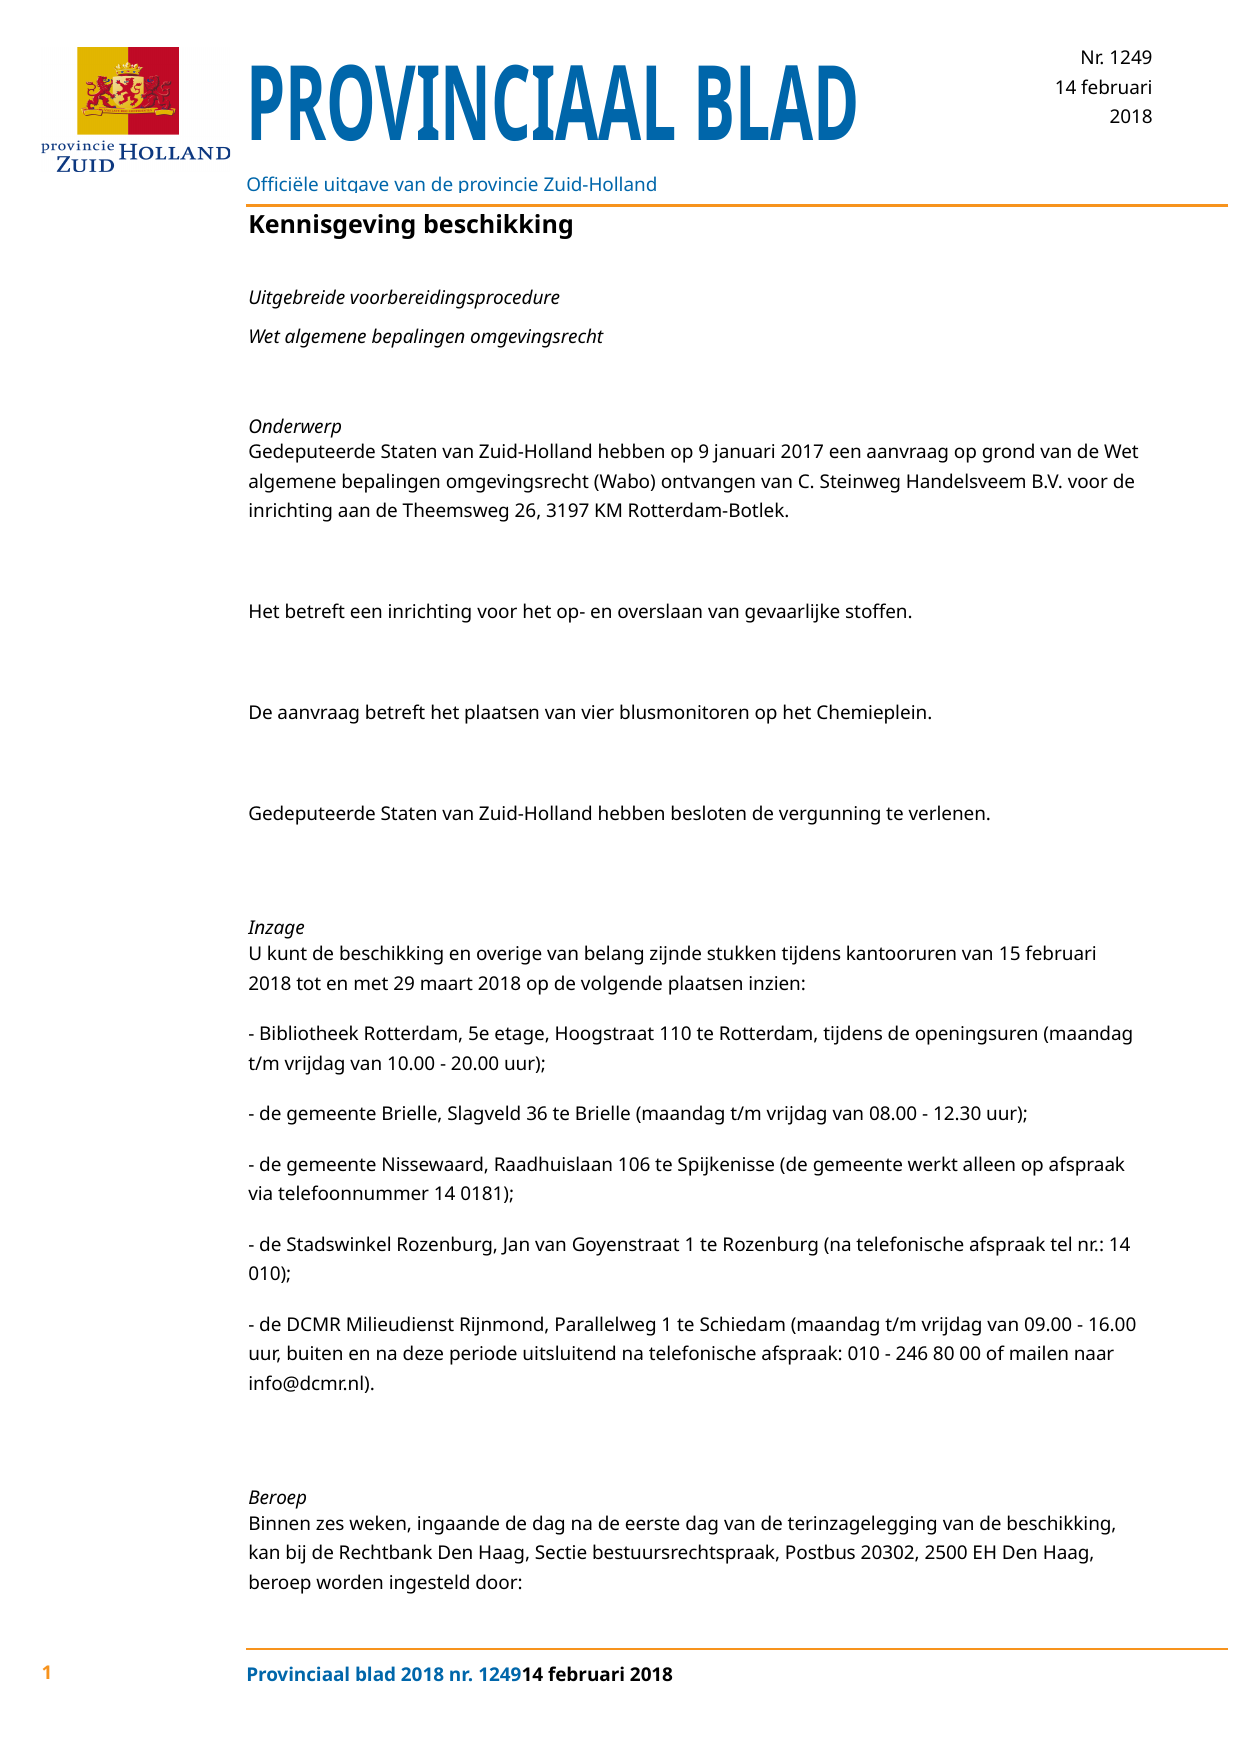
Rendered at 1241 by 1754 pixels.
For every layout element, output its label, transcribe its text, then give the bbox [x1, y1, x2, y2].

text Kennisgeving beschikking [248, 207, 1152, 241]
text - de DCMR Milieudienst Rijnmond, Parallelweg 1 te Schiedam (maandag t/m vrijdag van 09.00 - 16.00 uur, buiten en na deze periode uitsluitend na telefonische afspraak: 010 - 246 80 00 of mailen naar info@dcmr.nl). [248, 1311, 1152, 1396]
text Gedeputeerde Staten van Zuid-Holland hebben op 9 januari 2017 een aanvraag op grond van de Wet algemene bepalingen omgevingsrecht (Wabo) ontvangen van C. Steinweg Handelsveem B.V. voor de inrichting aan de Theemsweg 26, 3197 KM Rotterdam-Botlek. [248, 438, 1152, 523]
text Inzage [248, 914, 1152, 940]
text Binnen zes weken, ingaande de dag na de eerste dag van de terinzagelegging van de beschikking, kan bij de Rechtbank Den Haag, Sectie bestuursrechtspraak, Postbus 20302, 2500 EH Den Haag, beroep worden ingesteld door: [248, 1510, 1152, 1595]
text Uitgebreide voorbereidingsprocedure [248, 284, 1152, 309]
text - de gemeente Brielle, Slagveld 36 te Brielle (maandag t/m vrijdag van 08.00 - 12.30 uur); [248, 1100, 1152, 1126]
text - Bibliotheek Rotterdam, 5e etage, Hoogstraat 110 te Rotterdam, tijdens de openingsuren (maandag t/m vrijdag van 10.00 - 20.00 uur); [248, 1020, 1152, 1076]
text U kunt de beschikking en overige van belang zijnde stukken tijdens kantooruren van 15 februari 2018 tot en met 29 maart 2018 op de volgende plaatsen inzien: [248, 940, 1152, 996]
text Gedeputeerde Staten van Zuid-Holland hebben besloten de vergunning te verlenen. [248, 800, 1152, 826]
text Beroep [248, 1484, 1152, 1510]
text Onderwerp [248, 413, 1152, 438]
text - de gemeente Nissewaard, Raadhuislaan 106 te Spijkenisse (de gemeente werkt alleen op afspraak via telefoonnummer 14 0181); [248, 1151, 1152, 1206]
text Wet algemene bepalingen omgevingsrecht [248, 323, 1152, 349]
text - de Stadswinkel Rozenburg, Jan van Goyenstraat 1 te Rozenburg (na telefonische afspraak tel nr.: 14 010); [248, 1231, 1152, 1286]
text Het betreft een inrichting voor het op- en overslaan van gevaarlijke stoffen. [248, 598, 1152, 624]
text De aanvraag betreft het plaatsen van vier blusmonitoren op het Chemieplein. [248, 699, 1152, 725]
picture [41, 47, 231, 172]
